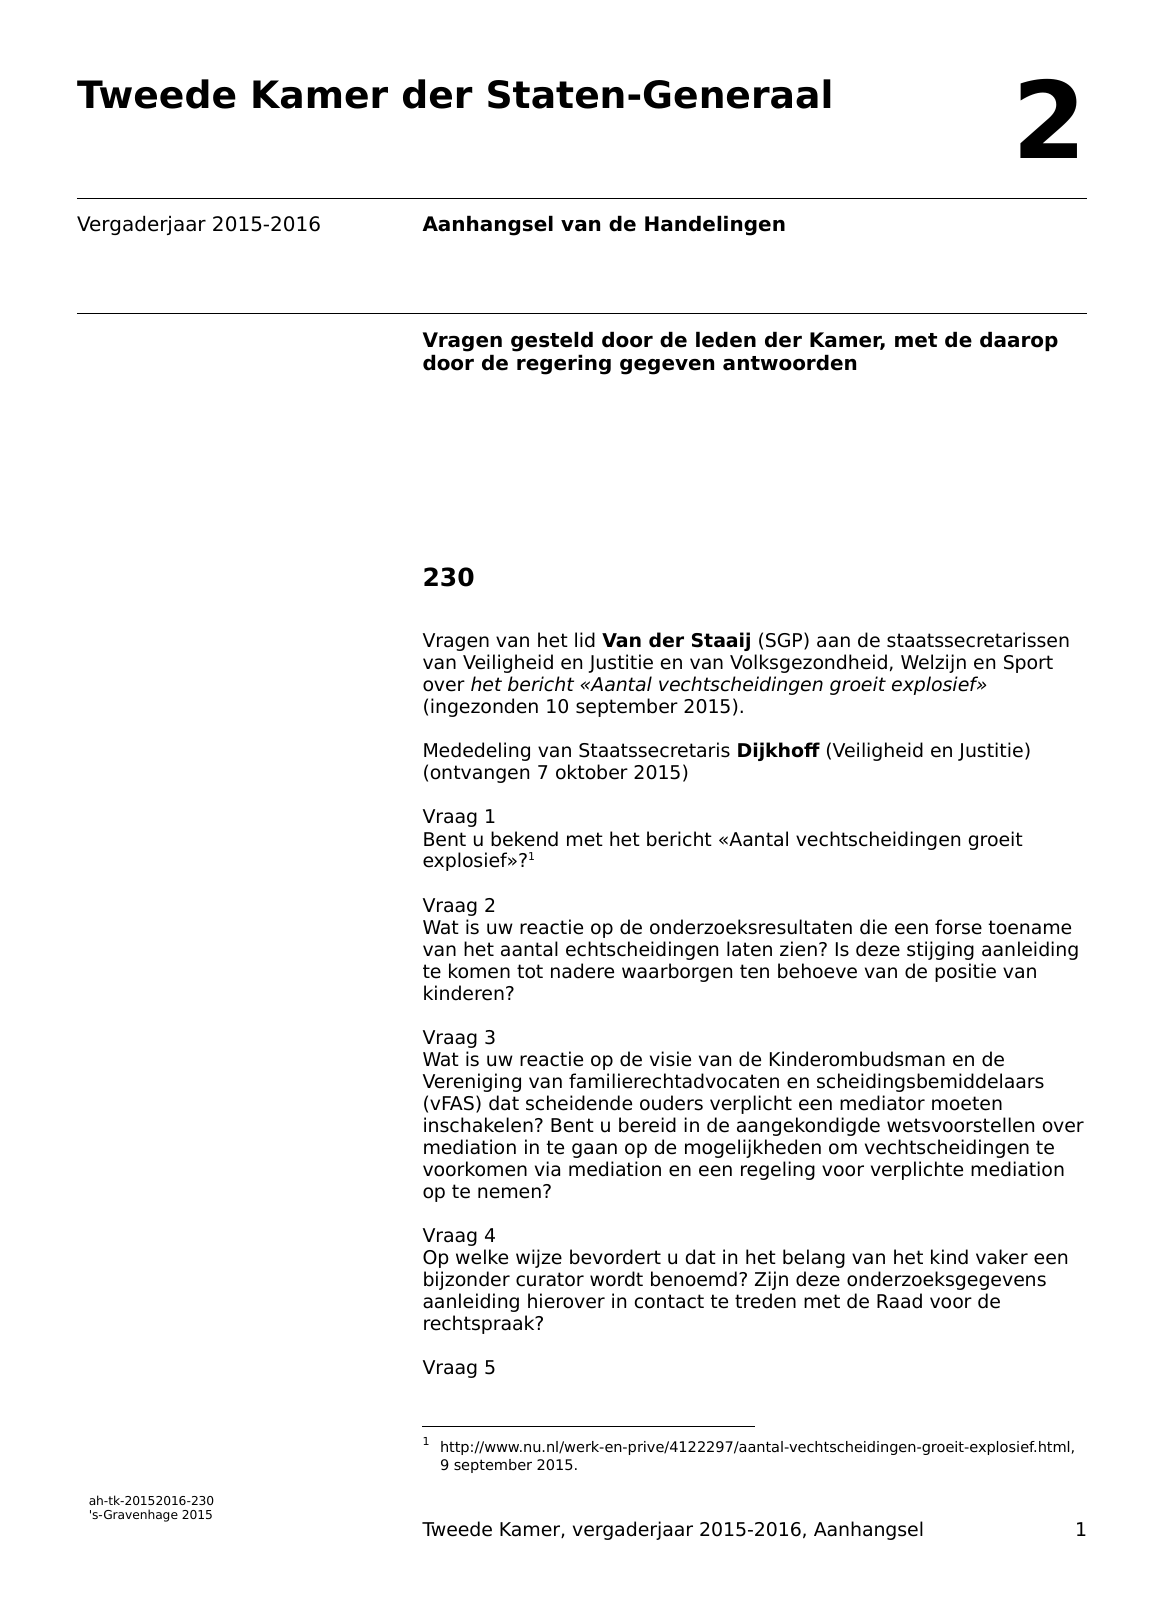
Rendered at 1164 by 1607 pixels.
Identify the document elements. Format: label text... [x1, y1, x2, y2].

table_cell [77, 314, 422, 375]
text Op welke wijze bevordert u dat in het belang van het kind vaker een bijzonder curator wordt benoemd? Zijn deze onderzoeksgegevens aanleiding hierover in contact te treden met de Raad voor de rechtspraak? [422, 1247, 1087, 1334]
text 's-Gravenhage 2015 [88, 1508, 323, 1522]
text http://www.nu.nl/werk-en-prive/4122297/aantal-vechtscheidingen-groeit-explosief.html, 9 september 2015. [422, 1435, 1087, 1474]
text ah-tk-20152016-230 [88, 1494, 323, 1508]
table_header 2 [886, 59, 1087, 198]
text Wat is uw reactie op de visie van de Kinderombudsman en de Vereniging van familierechtadvocaten en scheidingsbemiddelaars (vFAS) dat scheidende ouders verplicht een mediator moeten inschakelen? Bent u bereid in de aangekondigde wetsvoorstellen over mediation in te gaan op de mogelijkheden om vechtscheidingen te voorkomen via mediation en een regeling voor verplichte mediation op te nemen? [422, 1049, 1087, 1202]
table_header Tweede Kamer der Staten-Generaal [77, 59, 886, 198]
text Vraag 2 [422, 894, 1087, 917]
text Vraag 1 [422, 806, 1087, 828]
text Vraag 4 [422, 1225, 1087, 1247]
table_cell Vergaderjaar 2015-2016 [77, 199, 422, 313]
text Mededeling van Staatssecretaris Dijkhoff (Veiligheid en Justitie) (ontvangen 7 oktober 2015) [422, 740, 1087, 784]
text Bent u bekend met het bericht «Aantal vechtscheidingen groeit explosief»? [422, 828, 1087, 872]
text Vraag 5 [422, 1357, 1087, 1379]
text Wat is uw reactie op de onderzoeksresultaten die een forse toename van het aantal echtscheidingen laten zien? Is deze stijging aanleiding te komen tot nadere waarborgen ten behoeve van de positie van kinderen? [422, 917, 1087, 1004]
text 230 [422, 563, 1087, 592]
text Vragen van het lid Van der Staaij (SGP) aan de staatssecretarissen van Veiligheid en Justitie en van Volksgezondheid, Welzijn en Sport over het bericht «Aantal vechtscheidingen groeit explosief» (ingezonden 10 september 2015). [422, 630, 1087, 718]
table_cell Aanhangsel van de Handelingen [422, 199, 1087, 313]
text Vraag 3 [422, 1027, 1087, 1049]
table_cell Vragen gesteld door de leden der Kamer, met de daarop door de regering gegeven antwoorden [422, 314, 1087, 375]
